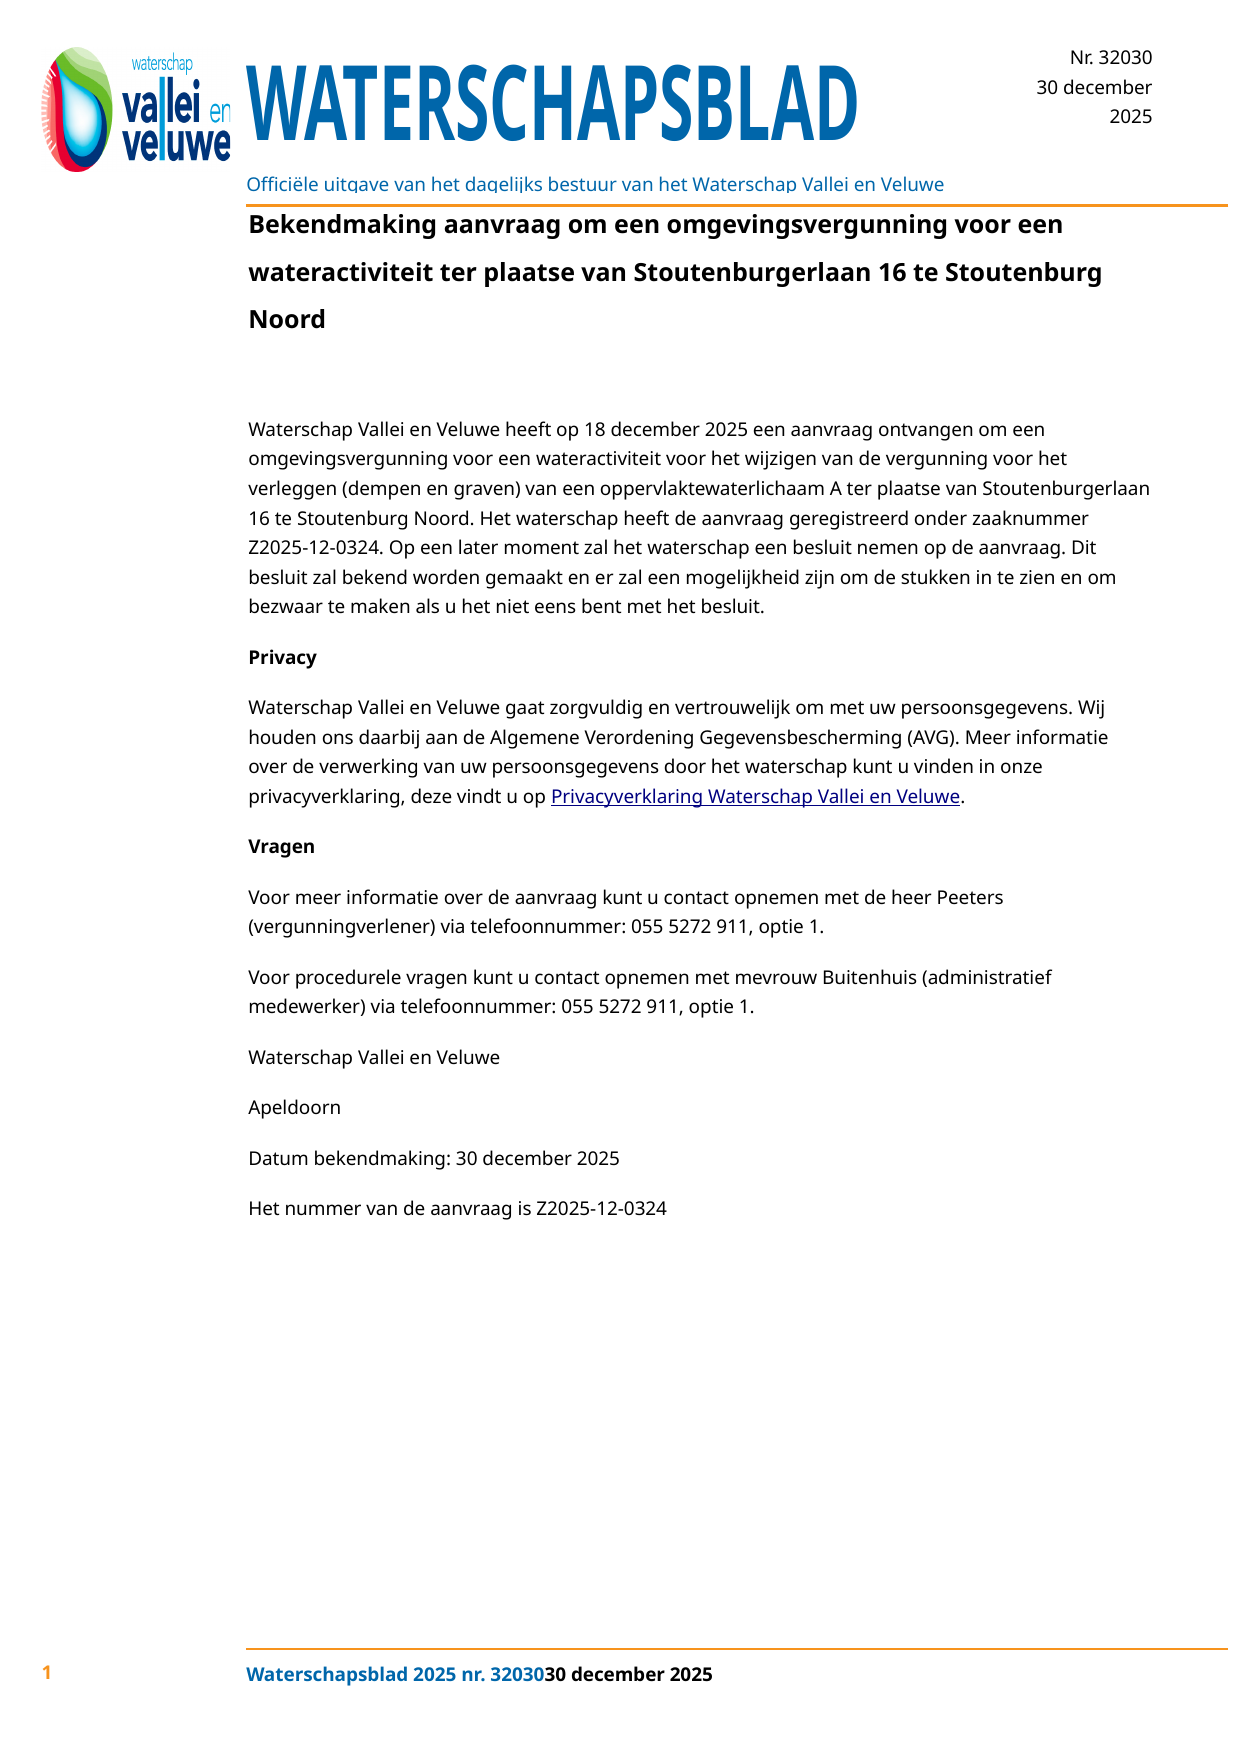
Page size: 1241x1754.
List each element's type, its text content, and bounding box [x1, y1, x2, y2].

text Privacy [248, 644, 1152, 669]
text Voor procedurele vragen kunt u contact opnemen met mevrouw Buitenhuis (administratief medewerker) via telefoonnummer: 055 5272 911, optie 1. [248, 964, 1152, 1019]
text Apeldoorn [248, 1094, 1152, 1120]
text Bekendmaking aanvraag om een omgevingsvergunning voor een wateractiviteit ter plaatse van Stoutenburgerlaan 16 te Stoutenburg Noord [248, 207, 1152, 336]
text Waterschap Vallei en Veluwe heeft op 18 december 2025 een aanvraag ontvangen om een omgevingsvergunning voor een wateractiviteit voor het wijzigen van de vergunning voor het verleggen (dempen en graven) van een oppervlaktewaterlichaam A ter plaatse van Stoutenburgerlaan 16 te Stoutenburg Noord. Het waterschap heeft de aanvraag geregistreerd onder zaaknummer Z2025-12-0324. Op een later moment zal het waterschap een besluit nemen op de aanvraag. Dit besluit zal bekend worden gemaakt en er zal een mogelijkheid zijn om de stukken in te zien en om bezwaar te maken als u het niet eens bent met het besluit. [248, 416, 1152, 619]
picture [41, 47, 231, 172]
text Waterschap Vallei en Veluwe [248, 1044, 1152, 1069]
text Vragen [248, 833, 1152, 859]
text Datum bekendmaking: 30 december 2025 [248, 1145, 1152, 1170]
text Voor meer informatie over de aanvraag kunt u contact opnemen met de heer Peeters (vergunningverlener) via telefoonnummer: 055 5272 911, optie 1. [248, 884, 1152, 939]
text Waterschap Vallei en Veluwe gaat zorgvuldig en vertrouwelijk om met uw persoonsgegevens. Wij houden ons daarbij aan de Algemene Verordening Gegevensbescherming (AVG). Meer informatie over de verwerking van uw persoonsgegevens door het waterschap kunt u vinden in onze privacyverklaring, deze vindt u op Privacyverklaring Waterschap Vallei en Veluwe. [248, 694, 1152, 809]
text Het nummer van de aanvraag is Z2025-12-0324 [248, 1195, 1152, 1221]
